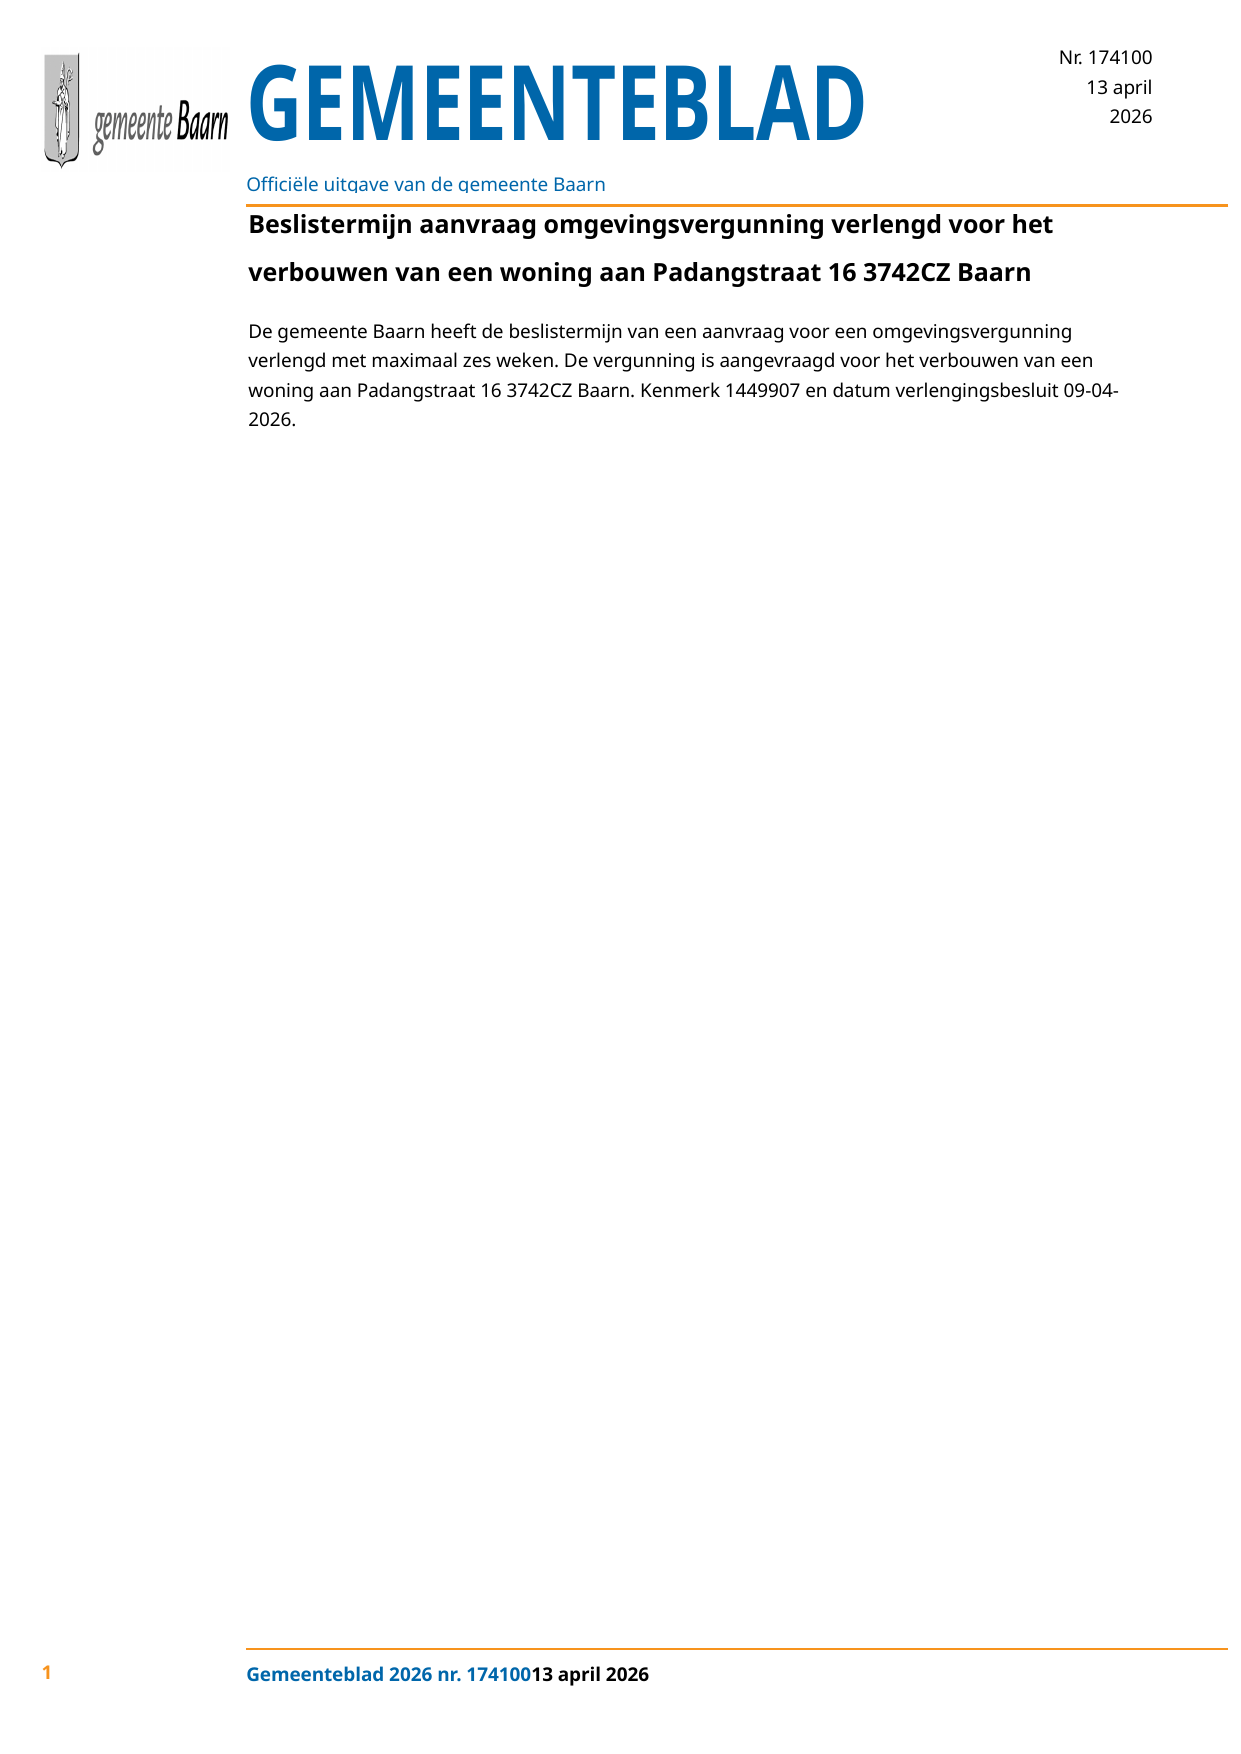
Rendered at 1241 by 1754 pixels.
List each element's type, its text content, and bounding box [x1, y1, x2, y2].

picture [41, 47, 231, 172]
text De gemeente Baarn heeft de beslistermijn van een aanvraag voor een omgevingsvergunning verlengd met maximaal zes weken. De vergunning is aangevraagd voor het verbouwen van een woning aan Padangstraat 16 3742CZ Baarn. Kenmerk 1449907 en datum verlengingsbesluit 09-04-2026. [248, 318, 1152, 432]
text Beslistermijn aanvraag omgevingsvergunning verlengd voor het verbouwen van een woning aan Padangstraat 16 3742CZ Baarn [248, 207, 1152, 288]
